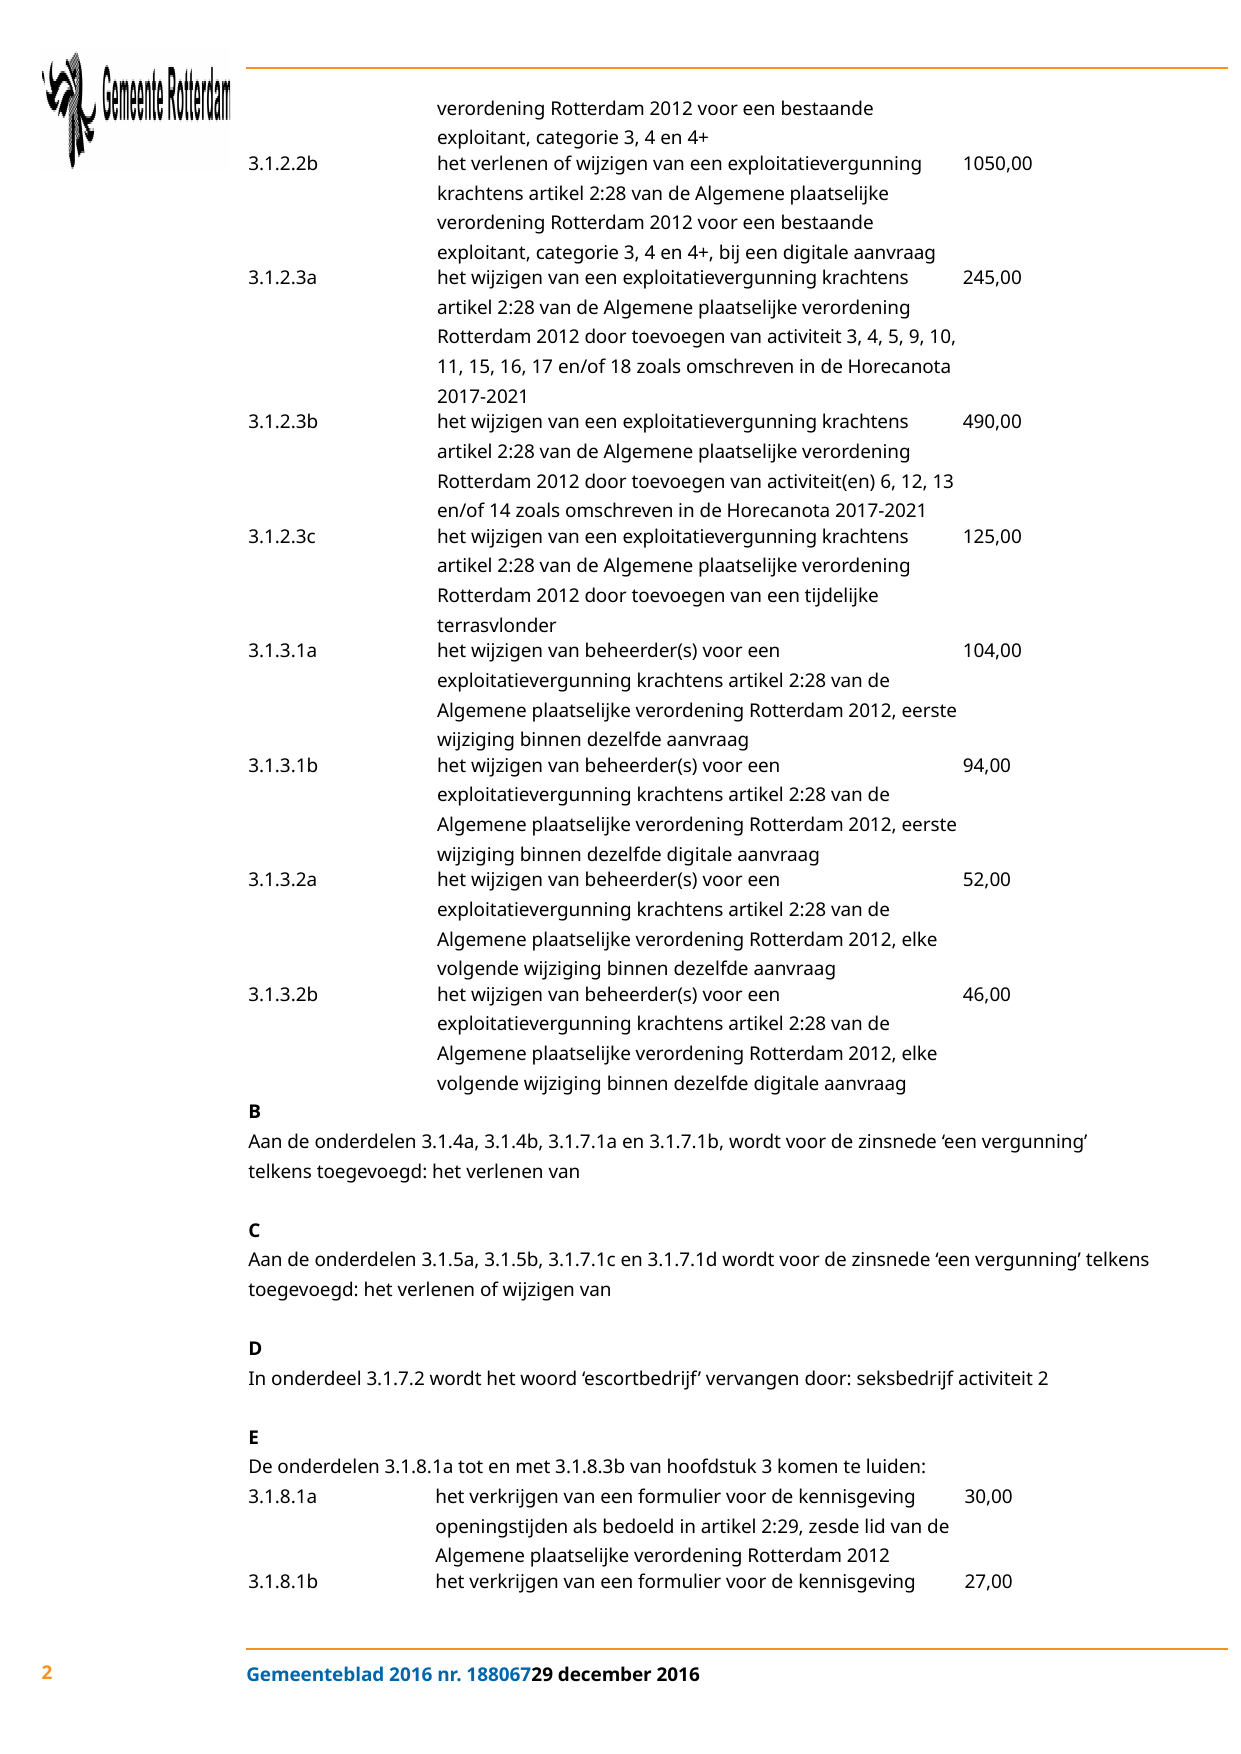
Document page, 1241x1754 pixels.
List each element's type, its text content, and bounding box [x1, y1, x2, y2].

table_cell 3.1.3.1b [248, 752, 437, 867]
table_cell 3.1.3.1a [248, 638, 437, 752]
text De onderdelen 3.1.8.1a tot en met 3.1.8.3b van hoofdstuk 3 komen te luiden: [248, 1454, 1152, 1479]
table_cell [963, 95, 1152, 150]
table_cell 3.1.2.3a [248, 265, 437, 409]
table_cell het wijzigen van een exploitatievergunning krachtens artikel 2:28 van de Algemene plaatselijke verordening Rotterdam 2012 door toevoegen van een tijdelijke terrasvlonder [437, 523, 963, 638]
table_cell 1050,00 [963, 150, 1152, 264]
text B [248, 1099, 1152, 1124]
table_header 30,00 [964, 1484, 1152, 1568]
table_cell 3.1.8.1b [248, 1568, 435, 1594]
table_cell [248, 95, 437, 150]
table_cell 3.1.2.3c [248, 523, 437, 638]
table_cell het wijzigen van een exploitatievergunning krachtens artikel 2:28 van de Algemene plaatselijke verordening Rotterdam 2012 door toevoegen van activiteit 3, 4, 5, 9, 10, 11, 15, 16, 17 en/of 18 zoals omschreven in de Horecanota 2017-2021 [437, 265, 963, 409]
table_cell 3.1.3.2a [248, 867, 437, 981]
table_cell het wijzigen van beheerder(s) voor een exploitatievergunning krachtens artikel 2:28 van de Algemene plaatselijke verordening Rotterdam 2012, elke volgende wijziging binnen dezelfde aanvraag [437, 867, 963, 981]
table_cell verordening Rotterdam 2012 voor een bestaande exploitant, categorie 3, 4 en 4+ [437, 95, 963, 150]
table_cell 52,00 [963, 867, 1152, 981]
text Aan de onderdelen 3.1.4a, 3.1.4b, 3.1.7.1a en 3.1.7.1b, wordt voor de zinsnede ‘een vergunning’ telkens toegevoegd: het verlenen van [248, 1128, 1152, 1184]
text E [248, 1424, 1152, 1450]
table_cell 94,00 [963, 752, 1152, 867]
table_cell het verkrijgen van een formulier voor de kennisgeving [435, 1568, 964, 1594]
table_cell 104,00 [963, 638, 1152, 752]
table_cell het wijzigen van beheerder(s) voor een exploitatievergunning krachtens artikel 2:28 van de Algemene plaatselijke verordening Rotterdam 2012, eerste wijziging binnen dezelfde aanvraag [437, 638, 963, 752]
table_cell 125,00 [963, 523, 1152, 638]
table_cell 27,00 [964, 1568, 1152, 1594]
table_header 3.1.8.1a [248, 1484, 435, 1568]
table_cell het wijzigen van een exploitatievergunning krachtens artikel 2:28 van de Algemene plaatselijke verordening Rotterdam 2012 door toevoegen van activiteit(en) 6, 12, 13 en/of 14 zoals omschreven in de Horecanota 2017-2021 [437, 409, 963, 523]
table_cell 3.1.2.2b [248, 150, 437, 264]
table_header het verkrijgen van een formulier voor de kennisgeving openingstijden als bedoeld in artikel 2:29, zesde lid van de Algemene plaatselijke verordening Rotterdam 2012 [435, 1484, 964, 1568]
table_cell 46,00 [963, 981, 1152, 1096]
text In onderdeel 3.1.7.2 wordt het woord ‘escortbedrijf’ vervangen door: seksbedrijf activiteit 2 [248, 1365, 1152, 1391]
table_cell 245,00 [963, 265, 1152, 409]
text Aan de onderdelen 3.1.5a, 3.1.5b, 3.1.7.1c en 3.1.7.1d wordt voor de zinsnede ‘een vergunning’ telkens toegevoegd: het verlenen of wijzigen van [248, 1247, 1152, 1302]
table_cell 3.1.3.2b [248, 981, 437, 1096]
text D [248, 1335, 1152, 1361]
table_cell het verlenen of wijzigen van een exploitatievergunning krachtens artikel 2:28 van de Algemene plaatselijke verordening Rotterdam 2012 voor een bestaande exploitant, categorie 3, 4 en 4+, bij een digitale aanvraag [437, 150, 963, 264]
table_cell het wijzigen van beheerder(s) voor een exploitatievergunning krachtens artikel 2:28 van de Algemene plaatselijke verordening Rotterdam 2012, elke volgende wijziging binnen dezelfde digitale aanvraag [437, 981, 963, 1096]
picture [41, 47, 231, 172]
table_cell het wijzigen van beheerder(s) voor een exploitatievergunning krachtens artikel 2:28 van de Algemene plaatselijke verordening Rotterdam 2012, eerste wijziging binnen dezelfde digitale aanvraag [437, 752, 963, 867]
text C [248, 1217, 1152, 1243]
table_cell 490,00 [963, 409, 1152, 523]
table_cell 3.1.2.3b [248, 409, 437, 523]
